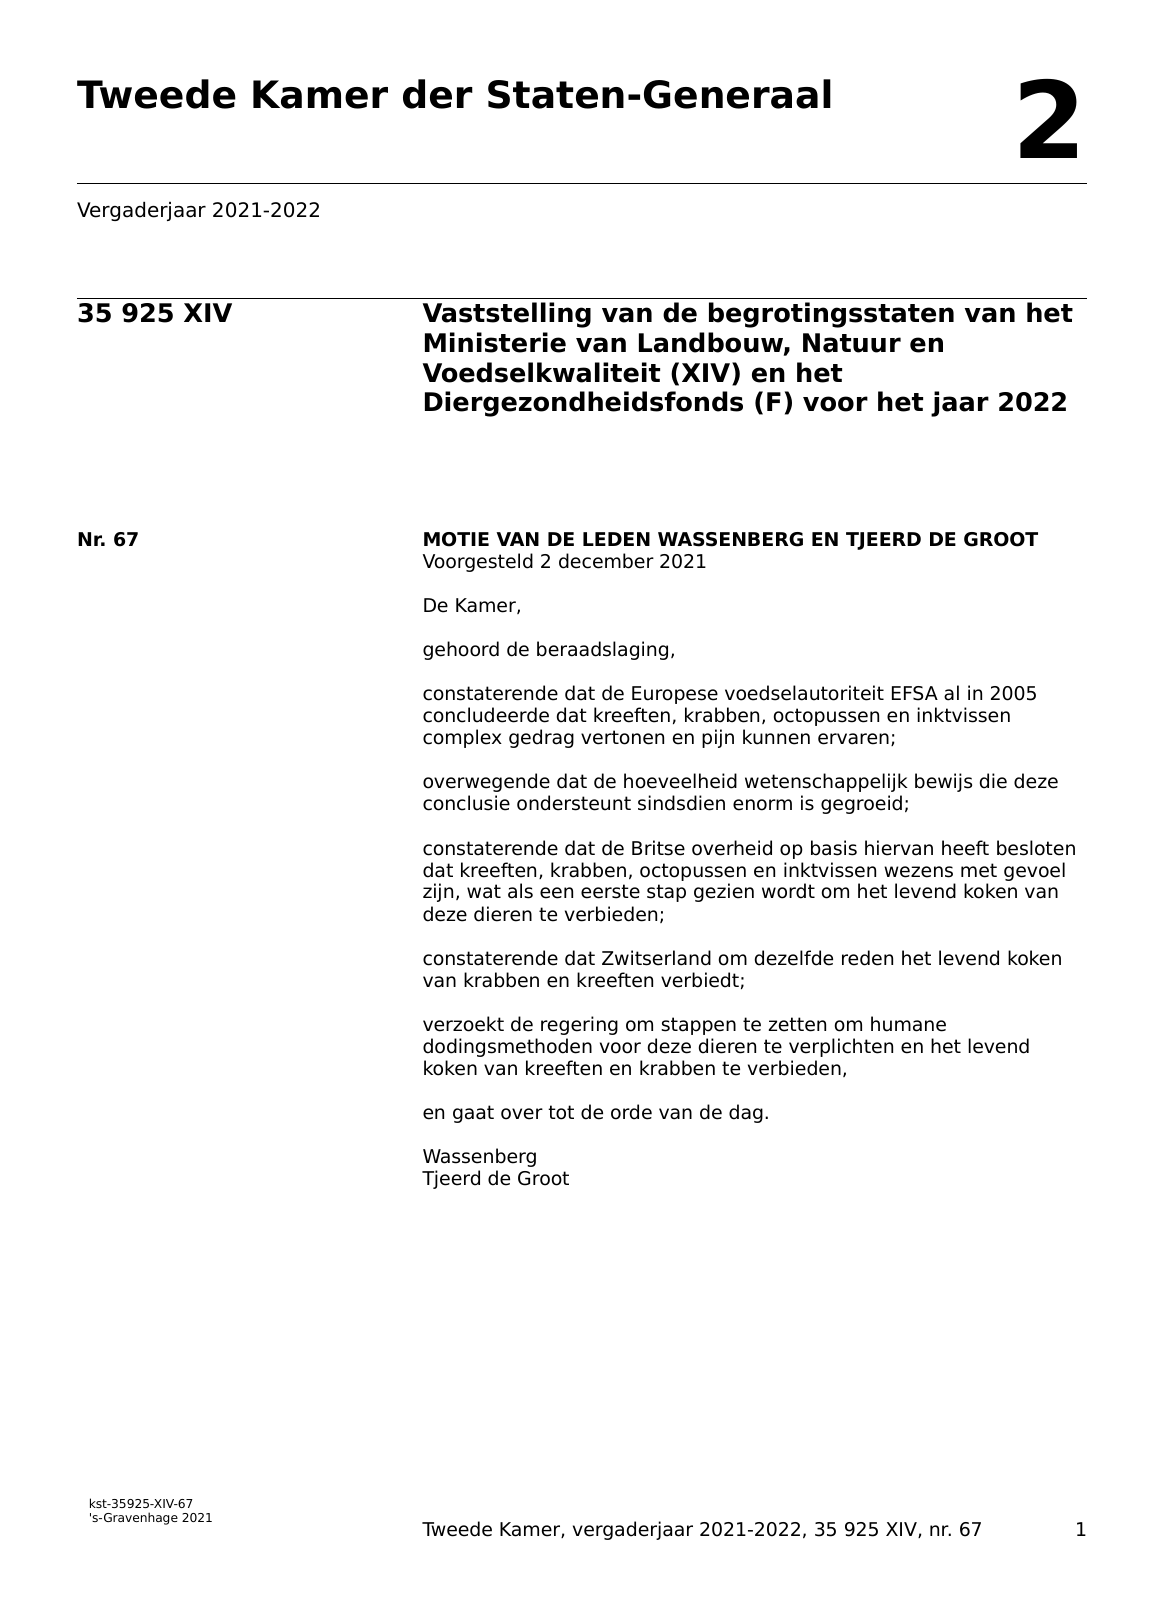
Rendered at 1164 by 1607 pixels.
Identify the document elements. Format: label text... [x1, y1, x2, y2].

table_header Tweede Kamer der Staten-Generaal [77, 59, 886, 183]
table_cell Vergaderjaar 2021-2022 [77, 184, 1087, 298]
text De Kamer, [422, 595, 1087, 617]
text constaterende dat de Europese voedselautoriteit EFSA al in 2005 concludeerde dat kreeften, krabben, octopussen en inktvissen complex gedrag vertonen en pijn kunnen ervaren; [422, 683, 1087, 749]
text Tjeerd de Groot [422, 1168, 1087, 1190]
table_header 2 [886, 59, 1087, 183]
text en gaat over tot de orde van de dag. [422, 1102, 1087, 1124]
text constaterende dat Zwitserland om dezelfde reden het levend koken van krabben en kreeften verbiedt; [422, 948, 1087, 992]
subtitle Nr. 67 MOTIE VAN DE LEDEN WASSENBERG EN TJEERD DE GROOT [77, 529, 1087, 551]
text kst-35925-XIV-67 [88, 1497, 323, 1511]
subtitle 35 925 XIV Vaststelling van de begrotingsstaten van het Ministerie van Landbouw, Natuur en Voedselkwaliteit (XIV) en het Diergezondheidsfonds (F) voor het jaar 2022 [77, 299, 1087, 418]
text Wassenberg [422, 1146, 1087, 1168]
text verzoekt de regering om stappen te zetten om humane dodingsmethoden voor deze dieren te verplichten en het levend koken van kreeften en krabben te verbieden, [422, 1014, 1087, 1080]
text gehoord de beraadslaging, [422, 639, 1087, 661]
text Voorgesteld 2 december 2021 [422, 551, 1087, 573]
text overwegende dat de hoeveelheid wetenschappelijk bewijs die deze conclusie ondersteunt sindsdien enorm is gegroeid; [422, 771, 1087, 815]
text 's-Gravenhage 2021 [88, 1511, 323, 1525]
text constaterende dat de Britse overheid op basis hiervan heeft besloten dat kreeften, krabben, octopussen en inktvissen wezens met gevoel zijn, wat als een eerste stap gezien wordt om het levend koken van deze dieren te verbieden; [422, 837, 1087, 925]
